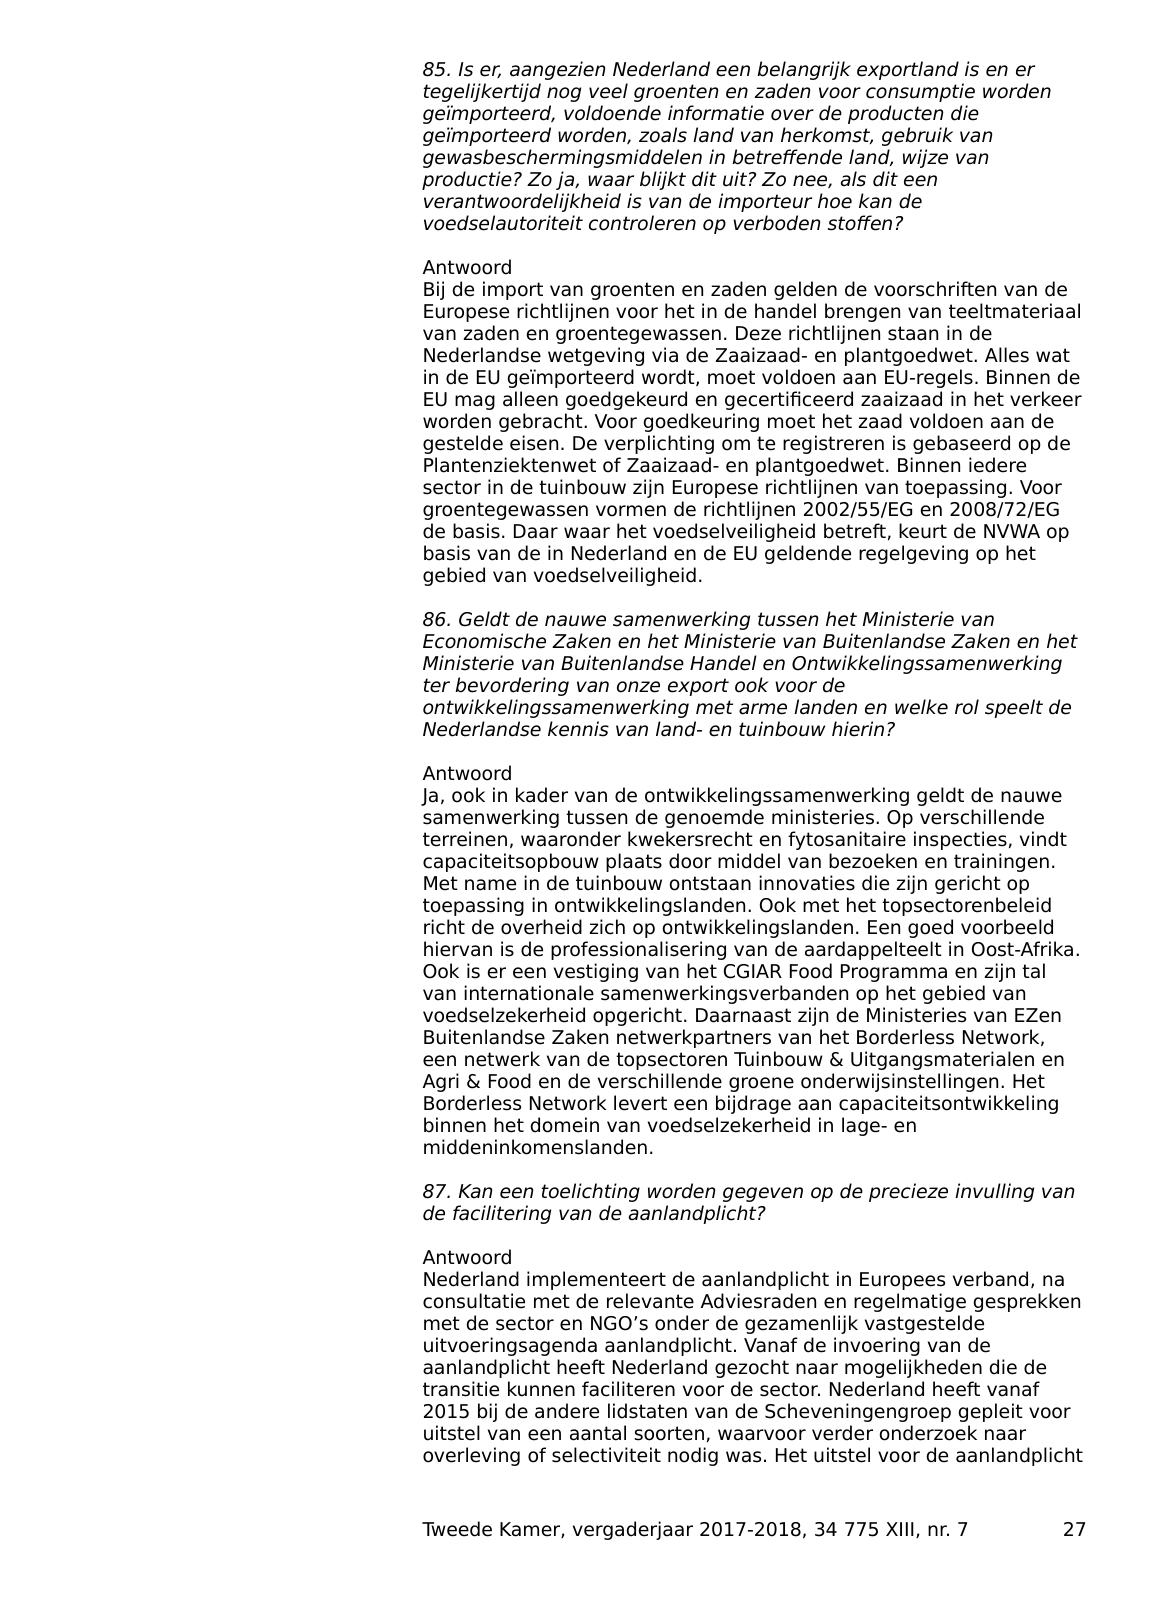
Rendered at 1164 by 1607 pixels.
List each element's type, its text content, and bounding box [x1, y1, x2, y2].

text Bij de import van groenten en zaden gelden de voorschriften van de Europese richtlijnen voor het in de handel brengen van teeltmateriaal van zaden en groentegewassen. Deze richtlijnen staan in de Nederlandse wetgeving via de Zaaizaad- en plantgoedwet. Alles wat in de EU geïmporteerd wordt, moet voldoen aan EU-regels. Binnen de EU mag alleen goedgekeurd en gecertificeerd zaaizaad in het verkeer worden gebracht. Voor goedkeuring moet het zaad voldoen aan de gestelde eisen. De verplichting om te registreren is gebaseerd op de Plantenziektenwet of Zaaizaad- en plantgoedwet. Binnen iedere sector in de tuinbouw zijn Europese richtlijnen van toepassing. Voor groentegewassen vormen de richtlijnen 2002/55/EG en 2008/72/EG de basis. Daar waar het voedselveiligheid betreft, keurt de NVWA op basis van de in Nederland en de EU geldende regelgeving op het gebied van voedselveiligheid. [422, 279, 1087, 587]
text Ja, ook in kader van de ontwikkelingssamenwerking geldt de nauwe samenwerking tussen de genoemde ministeries. Op verschillende terreinen, waaronder kwekersrecht en fytosanitaire inspecties, vindt capaciteitsopbouw plaats door middel van bezoeken en trainingen. Met name in de tuinbouw ontstaan innovaties die zijn gericht op toepassing in ontwikkelingslanden. Ook met het topsectorenbeleid richt de overheid zich op ontwikkelingslanden. Een goed voorbeeld hiervan is de professionalisering van de aardappelteelt in Oost-Afrika. Ook is er een vestiging van het CGIAR Food Programma en zijn tal van internationale samenwerkingsverbanden op het gebied van voedselzekerheid opgericht. Daarnaast zijn de Ministeries van EZen Buitenlandse Zaken netwerkpartners van het Borderless Network, een netwerk van de topsectoren Tuinbouw & Uitgangsmaterialen en Agri & Food en de verschillende groene onderwijsinstellingen. Het Borderless Network levert een bijdrage aan capaciteitsontwikkeling binnen het domein van voedselzekerheid in lage- en middeninkomenslanden. [422, 785, 1087, 1159]
text Antwoord [422, 1247, 1087, 1269]
text Antwoord [422, 257, 1087, 279]
text Nederland implementeert de aanlandplicht in Europees verband, na consultatie met de relevante Adviesraden en regelmatige gesprekken met de sector en NGO’s onder de gezamenlijk vastgestelde uitvoeringsagenda aanlandplicht. Vanaf de invoering van de aanlandplicht heeft Nederland gezocht naar mogelijkheden die de transitie kunnen faciliteren voor de sector. Nederland heeft vanaf 2015 bij de andere lidstaten van de Scheveningengroep gepleit voor uitstel van een aantal soorten, waarvoor verder onderzoek naar overleving of selectiviteit nodig was. Het uitstel voor de aanlandplicht [422, 1269, 1087, 1467]
text 86. Geldt de nauwe samenwerking tussen het Ministerie van Economische Zaken en het Ministerie van Buitenlandse Zaken en het Ministerie van Buitenlandse Handel en Ontwikkelingssamenwerking ter bevordering van onze export ook voor de ontwikkelingssamenwerking met arme landen en welke rol speelt de Nederlandse kennis van land- en tuinbouw hierin? [422, 609, 1087, 741]
text 85. Is er, aangezien Nederland een belangrijk exportland is en er tegelijkertijd nog veel groenten en zaden voor consumptie worden geïmporteerd, voldoende informatie over de producten die geïmporteerd worden, zoals land van herkomst, gebruik van gewasbeschermingsmiddelen in betreffende land, wijze van productie? Zo ja, waar blijkt dit uit? Zo nee, als dit een verantwoordelijkheid is van de importeur hoe kan de voedselautoriteit controleren op verboden stoffen? [422, 59, 1087, 235]
text Antwoord [422, 763, 1087, 785]
text 87. Kan een toelichting worden gegeven op de precieze invulling van de facilitering van de aanlandplicht? [422, 1181, 1087, 1225]
